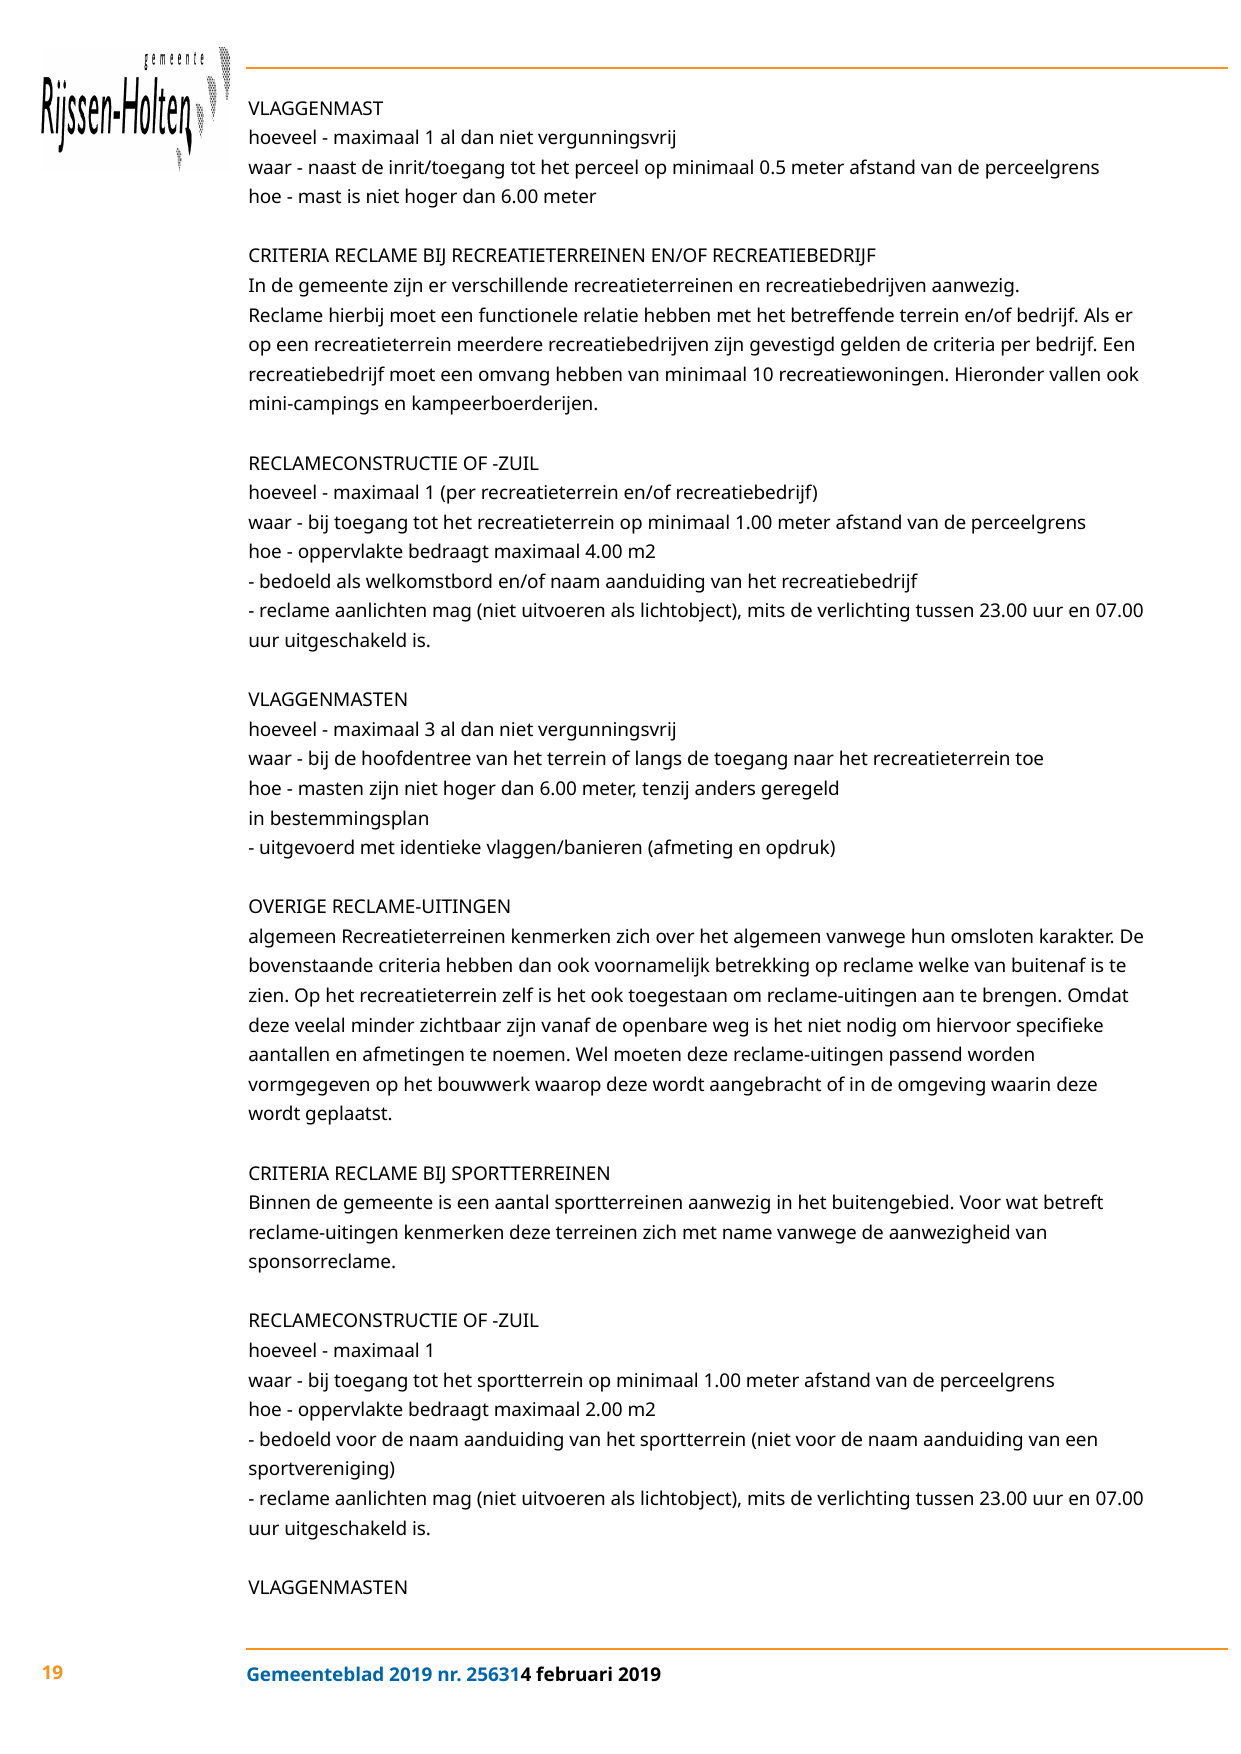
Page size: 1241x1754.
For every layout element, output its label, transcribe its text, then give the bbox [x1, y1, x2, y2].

text Reclame hierbij moet een functionele relatie hebben met het betreffende terrein en/of bedrijf. Als er op een recreatieterrein meerdere recreatiebedrijven zijn gevestigd gelden de criteria per bedrijf. Een recreatiebedrijf moet een omvang hebben van minimaal 10 recreatiewoningen. Hieronder vallen ook mini-campings en kampeerboerderijen. [248, 302, 1152, 416]
text VLAGGENMAST [248, 95, 1152, 121]
text Binnen de gemeente is een aantal sportterreinen aanwezig in het buitengebied. Voor wat betreft reclame-uitingen kenmerken deze terreinen zich met name vanwege de aanwezigheid van sponsorreclame. [248, 1189, 1152, 1274]
text RECLAMECONSTRUCTIE OF -ZUIL [248, 450, 1152, 476]
text - reclame aanlichten mag (niet uitvoeren als lichtobject), mits de verlichting tussen 23.00 uur en 07.00 uur uitgeschakeld is. [248, 1485, 1152, 1541]
text RECLAMECONSTRUCTIE OF -ZUIL [248, 1308, 1152, 1333]
text hoe - oppervlakte bedraagt maximaal 2.00 m2 [248, 1396, 1152, 1422]
text hoe - oppervlakte bedraagt maximaal 4.00 m2 [248, 538, 1152, 564]
text in bestemmingsplan [248, 805, 1152, 831]
text waar - bij toegang tot het sportterrein op minimaal 1.00 meter afstand van de perceelgrens [248, 1367, 1152, 1393]
text CRITERIA RECLAME BIJ RECREATIETERREINEN EN/OF RECREATIEBEDRIJF [248, 243, 1152, 268]
text hoe - mast is niet hoger dan 6.00 meter [248, 183, 1152, 209]
picture [41, 47, 231, 172]
text hoe - masten zijn niet hoger dan 6.00 meter, tenzij anders geregeld [248, 775, 1152, 801]
text VLAGGENMASTEN [248, 686, 1152, 712]
text hoeveel - maximaal 1 [248, 1337, 1152, 1363]
text - bedoeld voor de naam aanduiding van het sportterrein (niet voor de naam aanduiding van een sportvereniging) [248, 1426, 1152, 1481]
text waar - naast de inrit/toegang tot het perceel op minimaal 0.5 meter afstand van de perceelgrens [248, 154, 1152, 180]
text hoeveel - maximaal 1 (per recreatieterrein en/of recreatiebedrijf) [248, 479, 1152, 505]
text hoeveel - maximaal 3 al dan niet vergunningsvrij [248, 716, 1152, 742]
text CRITERIA RECLAME BIJ SPORTTERREINEN [248, 1160, 1152, 1186]
text - reclame aanlichten mag (niet uitvoeren als lichtobject), mits de verlichting tussen 23.00 uur en 07.00 uur uitgeschakeld is. [248, 598, 1152, 653]
text VLAGGENMASTEN [248, 1574, 1152, 1600]
text OVERIGE RECLAME-UITINGEN [248, 893, 1152, 919]
text In de gemeente zijn er verschillende recreatieterreinen en recreatiebedrijven aanwezig. [248, 272, 1152, 298]
text - uitgevoerd met identieke vlaggen/banieren (afmeting en opdruk) [248, 834, 1152, 860]
text waar - bij de hoofdentree van het terrein of langs de toegang naar het recreatieterrein toe [248, 746, 1152, 771]
text hoeveel - maximaal 1 al dan niet vergunningsvrij [248, 124, 1152, 150]
text - bedoeld als welkomstbord en/of naam aanduiding van het recreatiebedrijf [248, 568, 1152, 594]
text waar - bij toegang tot het recreatieterrein op minimaal 1.00 meter afstand van de perceelgrens [248, 509, 1152, 535]
text algemeen Recreatieterreinen kenmerken zich over het algemeen vanwege hun omsloten karakter. De bovenstaande criteria hebben dan ook voornamelijk betrekking op reclame welke van buitenaf is te zien. Op het recreatieterrein zelf is het ook toegestaan om reclame-uitingen aan te brengen. Omdat deze veelal minder zichtbaar zijn vanaf de openbare weg is het niet nodig om hiervoor specifieke aantallen en afmetingen te noemen. Wel moeten deze reclame-uitingen passend worden vormgegeven op het bouwwerk waarop deze wordt aangebracht of in de omgeving waarin deze wordt geplaatst. [248, 923, 1152, 1126]
